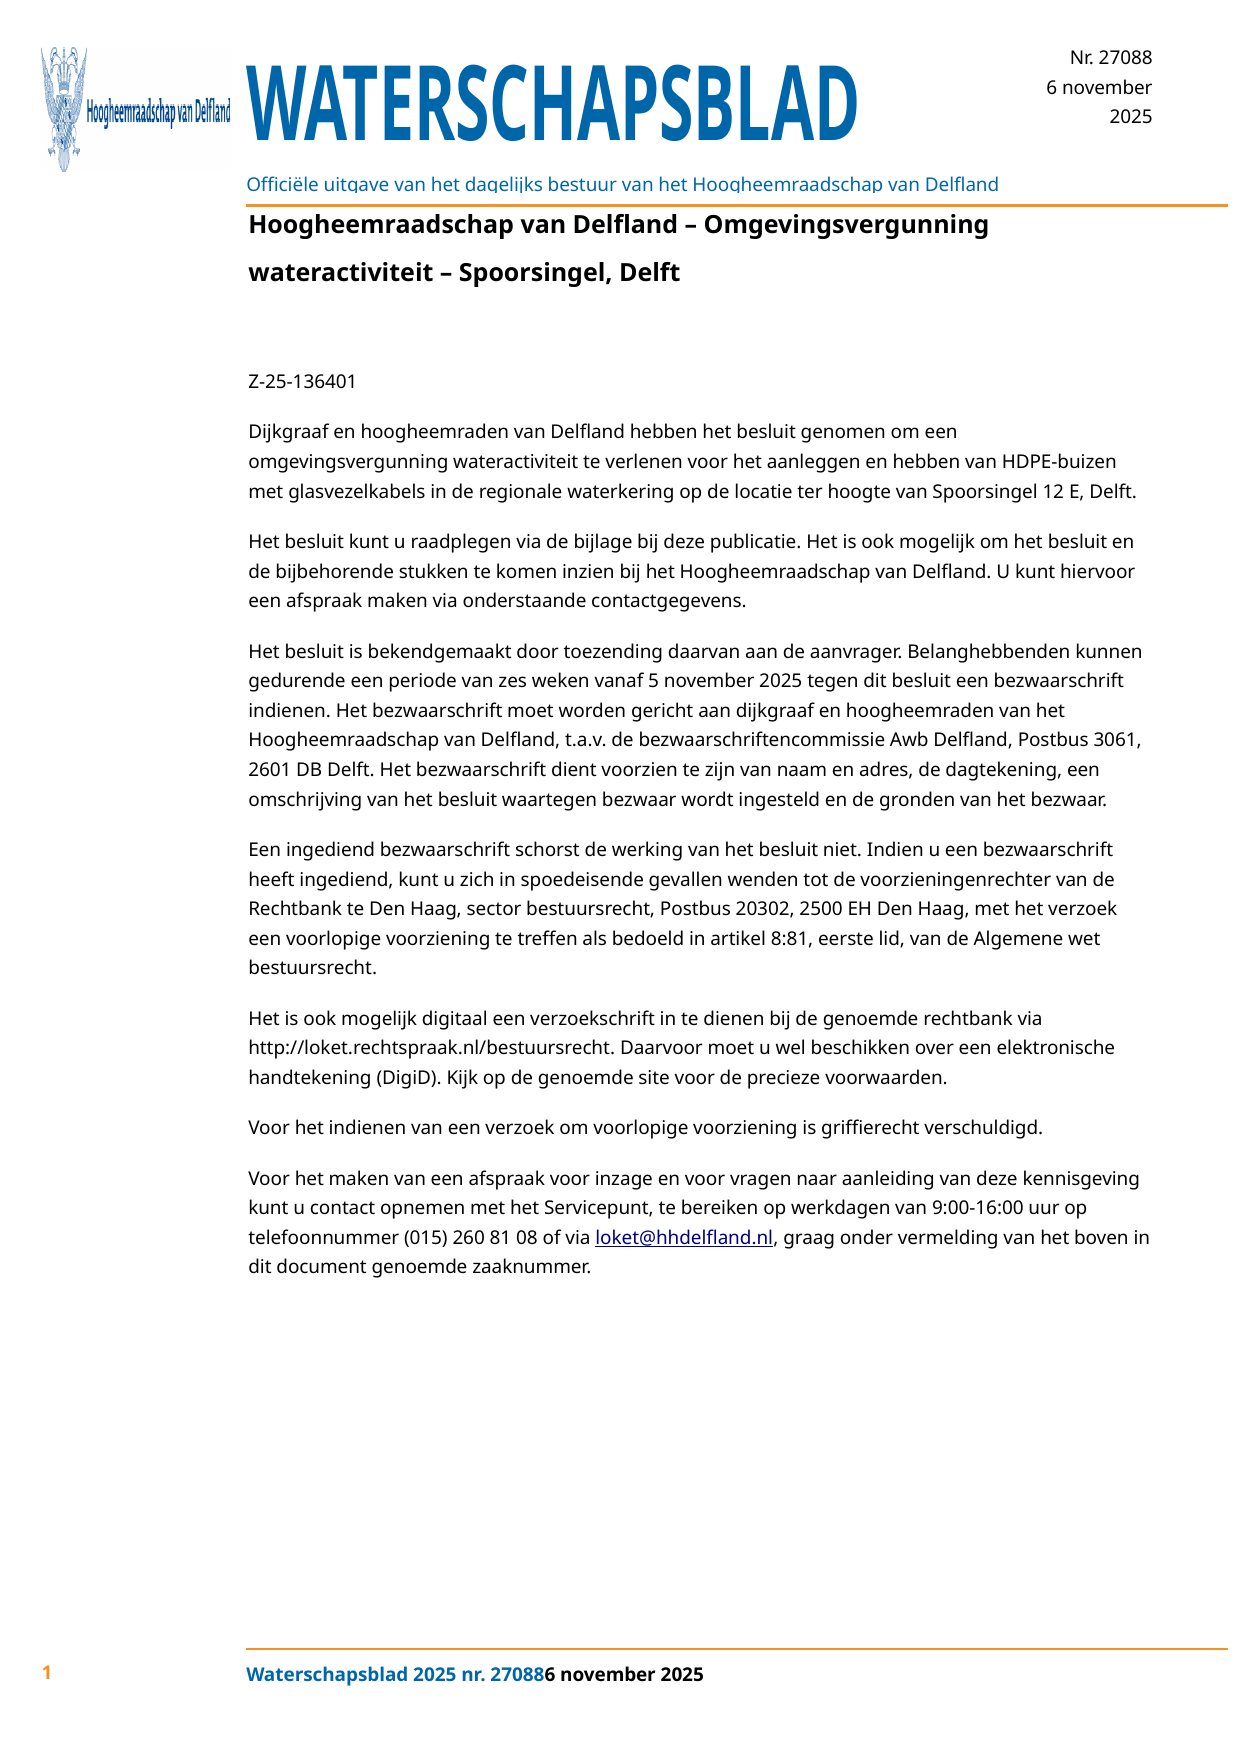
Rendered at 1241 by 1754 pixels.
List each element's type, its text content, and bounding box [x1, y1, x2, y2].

text Dijkgraaf en hoogheemraden van Delfland hebben het besluit genomen om een omgevingsvergunning wateractiviteit te verlenen voor het aanleggen en hebben van HDPE-buizen met glasvezelkabels in de regionale waterkering op de locatie ter hoogte van Spoorsingel 12 E, Delft. [248, 419, 1152, 504]
text Een ingediend bezwaarschrift schorst de werking van het besluit niet. Indien u een bezwaarschrift heeft ingediend, kunt u zich in spoedeisende gevallen wenden tot de voorzieningenrechter van de Rechtbank te Den Haag, sector bestuursrecht, Postbus 20302, 2500 EH Den Haag, met het verzoek een voorlopige voorziening te treffen als bedoeld in artikel 8:81, eerste lid, van de Algemene wet bestuursrecht. [248, 836, 1152, 980]
text Voor het indienen van een verzoek om voorlopige voorziening is griffierecht verschuldigd. [248, 1114, 1152, 1140]
text Voor het maken van een afspraak voor inzage en voor vragen naar aanleiding van deze kennisgeving kunt u contact opnemen met het Servicepunt, te bereiken op werkdagen van 9:00-16:00 uur op telefoonnummer (015) 260 81 08 of via loket@hhdelfland.nl, graag onder vermelding van het boven in dit document genoemde zaaknummer. [248, 1165, 1152, 1279]
text Het is ook mogelijk digitaal een verzoekschrift in te dienen bij de genoemde rechtbank via http://loket.rechtspraak.nl/bestuursrecht. Daarvoor moet u wel beschikken over een elektronische handtekening (DigiD). Kijk op de genoemde site voor de precieze voorwaarden. [248, 1005, 1152, 1090]
text Het besluit is bekendgemaakt door toezending daarvan aan de aanvrager. Belanghebbenden kunnen gedurende een periode van zes weken vanaf 5 november 2025 tegen dit besluit een bezwaarschrift indienen. Het bezwaarschrift moet worden gericht aan dijkgraaf en hoogheemraden van het Hoogheemraadschap van Delfland, t.a.v. de bezwaarschriftencommissie Awb Delfland, Postbus 3061, 2601 DB Delft. Het bezwaarschrift dient voorzien te zijn van naam en adres, de dagtekening, een omschrijving van het besluit waartegen bezwaar wordt ingesteld en de gronden van het bezwaar. [248, 638, 1152, 812]
text Het besluit kunt u raadplegen via de bijlage bij deze publicatie. Het is ook mogelijk om het besluit en de bijbehorende stukken te komen inzien bij het Hoogheemraadschap van Delfland. U kunt hiervoor een afspraak maken via onderstaande contactgegevens. [248, 528, 1152, 613]
text Hoogheemraadschap van Delfland – Omgevingsvergunning wateractiviteit – Spoorsingel, Delft [248, 207, 1152, 288]
picture [41, 47, 231, 172]
text Z-25-136401 [248, 368, 1152, 394]
